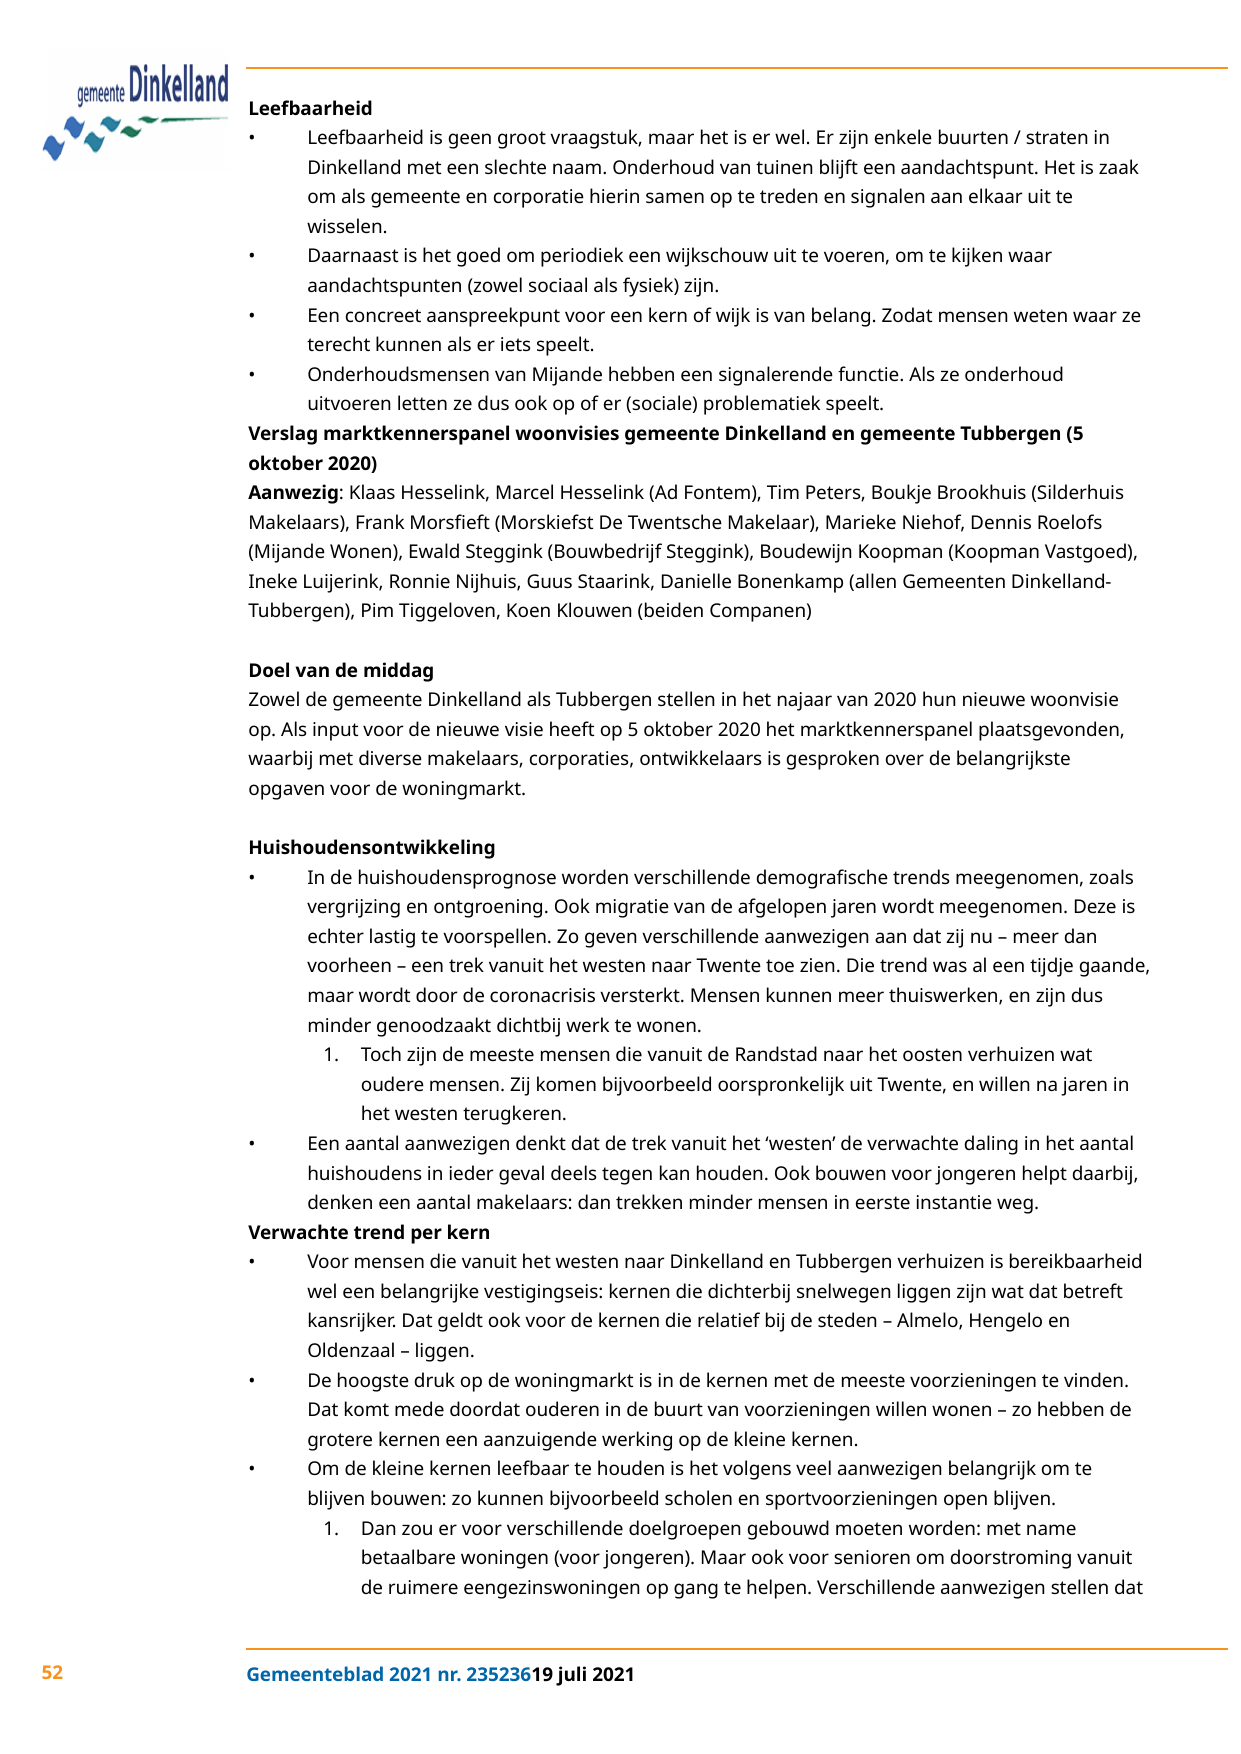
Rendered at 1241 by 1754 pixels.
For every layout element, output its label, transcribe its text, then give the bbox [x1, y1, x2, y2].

list Onderhoudsmensen van Mijande hebben een signalerende functie. Als ze onderhoud uitvoeren letten ze dus ook op of er (sociale) problematiek speelt. [248, 361, 1152, 416]
list De hoogste druk op de woningmarkt is in de kernen met de meeste voorzieningen te vinden. Dat komt mede doordat ouderen in de buurt van voorzieningen willen wonen – zo hebben de grotere kernen een aanzuigende werking op de kleine kernen. [248, 1367, 1152, 1452]
list Om de kleine kernen leefbaar te houden is het volgens veel aanwezigen belangrijk om te blijven bouwen: zo kunnen bijvoorbeeld scholen en sportvoorzieningen open blijven. [248, 1456, 1152, 1511]
list Voor mensen die vanuit het westen naar Dinkelland en Tubbergen verhuizen is bereikbaarheid wel een belangrijke vestigingseis: kernen die dichterbij snelwegen liggen zijn wat dat betreft kansrijker. Dat geldt ook voor de kernen die relatief bij de steden – Almelo, Hengelo en Oldenzaal – liggen. [248, 1248, 1152, 1363]
list Een concreet aanspreekpunt voor een kern of wijk is van belang. Zodat mensen weten waar ze terecht kunnen als er iets speelt. [248, 302, 1152, 357]
picture [41, 47, 231, 172]
text Verwachte trend per kern [248, 1219, 1152, 1245]
list Een aantal aanwezigen denkt dat de trek vanuit het ‘westen’ de verwachte daling in het aantal huishoudens in ieder geval deels tegen kan houden. Ook bouwen voor jongeren helpt daarbij, denken een aantal makelaars: dan trekken minder mensen in eerste instantie weg. [248, 1130, 1152, 1215]
text Aanwezig: Klaas Hesselink, Marcel Hesselink (Ad Fontem), Tim Peters, Boukje Brookhuis (Silderhuis Makelaars), Frank Morsfieft (Morskiefst De Twentsche Makelaar), Marieke Niehof, Dennis Roelofs (Mijande Wonen), Ewald Steggink (Bouwbedrijf Steggink), Boudewijn Koopman (Koopman Vastgoed), Ineke Luijerink, Ronnie Nijhuis, Guus Staarink, Danielle Bonenkamp (allen Gemeenten Dinkelland-Tubbergen), Pim Tiggeloven, Koen Klouwen (beiden Companen) [248, 479, 1152, 623]
list Dan zou er voor verschillende doelgroepen gebouwd moeten worden: met name betaalbare woningen (voor jongeren). Maar ook voor senioren om doorstroming vanuit de ruimere eengezinswoningen op gang te helpen. Verschillende aanwezigen stellen dat [323, 1515, 1152, 1600]
list Daarnaast is het goed om periodiek een wijkschouw uit te voeren, om te kijken waar aandachtspunten (zowel sociaal als fysiek) zijn. [248, 243, 1152, 298]
text Huishoudensontwikkeling [248, 834, 1152, 860]
text Verslag marktkennerspanel woonvisies gemeente Dinkelland en gemeente Tubbergen (5 oktober 2020) [248, 420, 1152, 476]
text Leefbaarheid [248, 95, 1152, 121]
list Toch zijn de meeste mensen die vanuit de Randstad naar het oosten verhuizen wat oudere mensen. Zij komen bijvoorbeeld oorspronkelijk uit Twente, en willen na jaren in het westen terugkeren. [323, 1041, 1152, 1126]
list Leefbaarheid is geen groot vraagstuk, maar het is er wel. Er zijn enkele buurten / straten in Dinkelland met een slechte naam. Onderhoud van tuinen blijft een aandachtspunt. Het is zaak om als gemeente en corporatie hierin samen op te treden en signalen aan elkaar uit te wisselen. [248, 124, 1152, 239]
text Doel van de middag [248, 657, 1152, 683]
list In de huishoudensprognose worden verschillende demografische trends meegenomen, zoals vergrijzing en ontgroening. Ook migratie van de afgelopen jaren wordt meegenomen. Deze is echter lastig te voorspellen. Zo geven verschillende aanwezigen aan dat zij nu – meer dan voorheen – een trek vanuit het westen naar Twente toe zien. Die trend was al een tijdje gaande, maar wordt door de coronacrisis versterkt. Mensen kunnen meer thuiswerken, en zijn dus minder genoodzaakt dichtbij werk te wonen. [248, 864, 1152, 1038]
text Zowel de gemeente Dinkelland als Tubbergen stellen in het najaar van 2020 hun nieuwe woonvisie op. Als input voor de nieuwe visie heeft op 5 oktober 2020 het marktkennerspanel plaatsgevonden, waarbij met diverse makelaars, corporaties, ontwikkelaars is gesproken over de belangrijkste opgaven voor de woningmarkt. [248, 686, 1152, 801]
